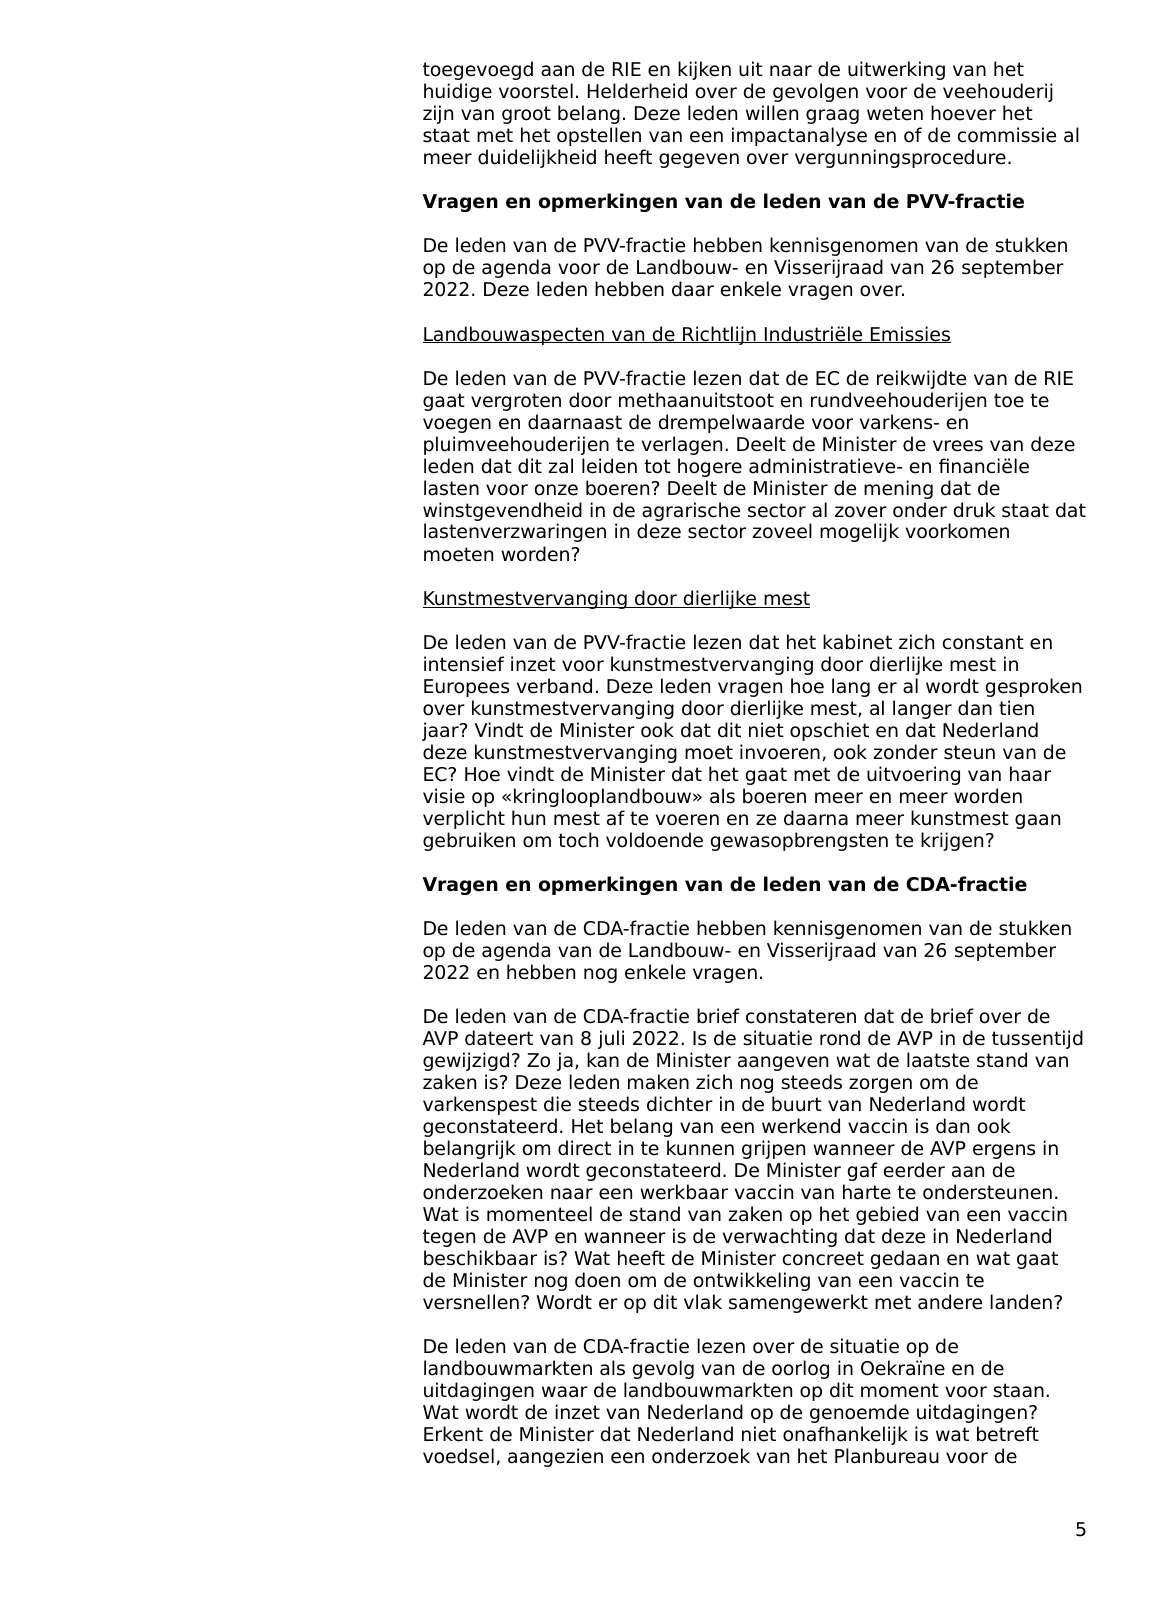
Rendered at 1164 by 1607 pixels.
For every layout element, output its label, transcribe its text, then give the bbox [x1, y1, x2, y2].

subtitle Vragen en opmerkingen van de leden van de PVV-fractie [422, 191, 1087, 213]
text De leden van de CDA-fractie brief constateren dat de brief over de AVP dateert van 8 juli 2022. Is de situatie rond de AVP in de tussentijd gewijzigd? Zo ja, kan de Minister aangeven wat de laatste stand van zaken is? Deze leden maken zich nog steeds zorgen om de varkenspest die steeds dichter in de buurt van Nederland wordt geconstateerd. Het belang van een werkend vaccin is dan ook belangrijk om direct in te kunnen grijpen wanneer de AVP ergens in Nederland wordt geconstateerd. De Minister gaf eerder aan de onderzoeken naar een werkbaar vaccin van harte te ondersteunen. Wat is momenteel de stand van zaken op het gebied van een vaccin tegen de AVP en wanneer is de verwachting dat deze in Nederland beschikbaar is? Wat heeft de Minister concreet gedaan en wat gaat de Minister nog doen om de ontwikkeling van een vaccin te versnellen? Wordt er op dit vlak samengewerkt met andere landen? [422, 1006, 1087, 1314]
text De leden van de PVV-fractie lezen dat het kabinet zich constant en intensief inzet voor kunstmestvervanging door dierlijke mest in Europees verband. Deze leden vragen hoe lang er al wordt gesproken over kunstmestvervanging door dierlijke mest, al langer dan tien jaar? Vindt de Minister ook dat dit niet opschiet en dat Nederland deze kunstmestvervanging moet invoeren, ook zonder steun van de EC? Hoe vindt de Minister dat het gaat met de uitvoering van haar visie op «kringlooplandbouw» als boeren meer en meer worden verplicht hun mest af te voeren en ze daarna meer kunstmest gaan gebruiken om toch voldoende gewasopbrengsten te krijgen? [422, 632, 1087, 852]
text toegevoegd aan de RIE en kijken uit naar de uitwerking van het huidige voorstel. Helderheid over de gevolgen voor de veehouderij zijn van groot belang. Deze leden willen graag weten hoever het staat met het opstellen van een impactanalyse en of de commissie al meer duidelijkheid heeft gegeven over vergunningsprocedure. [422, 59, 1087, 169]
subtitle Landbouwaspecten van de Richtlijn Industriële Emissies [422, 323, 1087, 345]
subtitle Vragen en opmerkingen van de leden van de CDA-fractie [422, 874, 1087, 896]
text De leden van de CDA-fractie hebben kennisgenomen van de stukken op de agenda van de Landbouw- en Visserijraad van 26 september 2022 en hebben nog enkele vragen. [422, 918, 1087, 984]
subtitle Kunstmestvervanging door dierlijke mest [422, 588, 1087, 609]
text De leden van de PVV-fractie lezen dat de EC de reikwijdte van de RIE gaat vergroten door methaanuitstoot en rundveehouderijen toe te voegen en daarnaast de drempelwaarde voor varkens- en pluimveehouderijen te verlagen. Deelt de Minister de vrees van deze leden dat dit zal leiden tot hogere administratieve- en financiële lasten voor onze boeren? Deelt de Minister de mening dat de winstgevendheid in de agrarische sector al zover onder druk staat dat lastenverzwaringen in deze sector zoveel mogelijk voorkomen moeten worden? [422, 368, 1087, 565]
text De leden van de CDA-fractie lezen over de situatie op de landbouwmarkten als gevolg van de oorlog in Oekraïne en de uitdagingen waar de landbouwmarkten op dit moment voor staan. Wat wordt de inzet van Nederland op de genoemde uitdagingen? Erkent de Minister dat Nederland niet onafhankelijk is wat betreft voedsel, aangezien een onderzoek van het Planbureau voor de [422, 1336, 1087, 1468]
text De leden van de PVV-fractie hebben kennisgenomen van de stukken op de agenda voor de Landbouw- en Visserijraad van 26 september 2022. Deze leden hebben daar enkele vragen over. [422, 235, 1087, 301]
